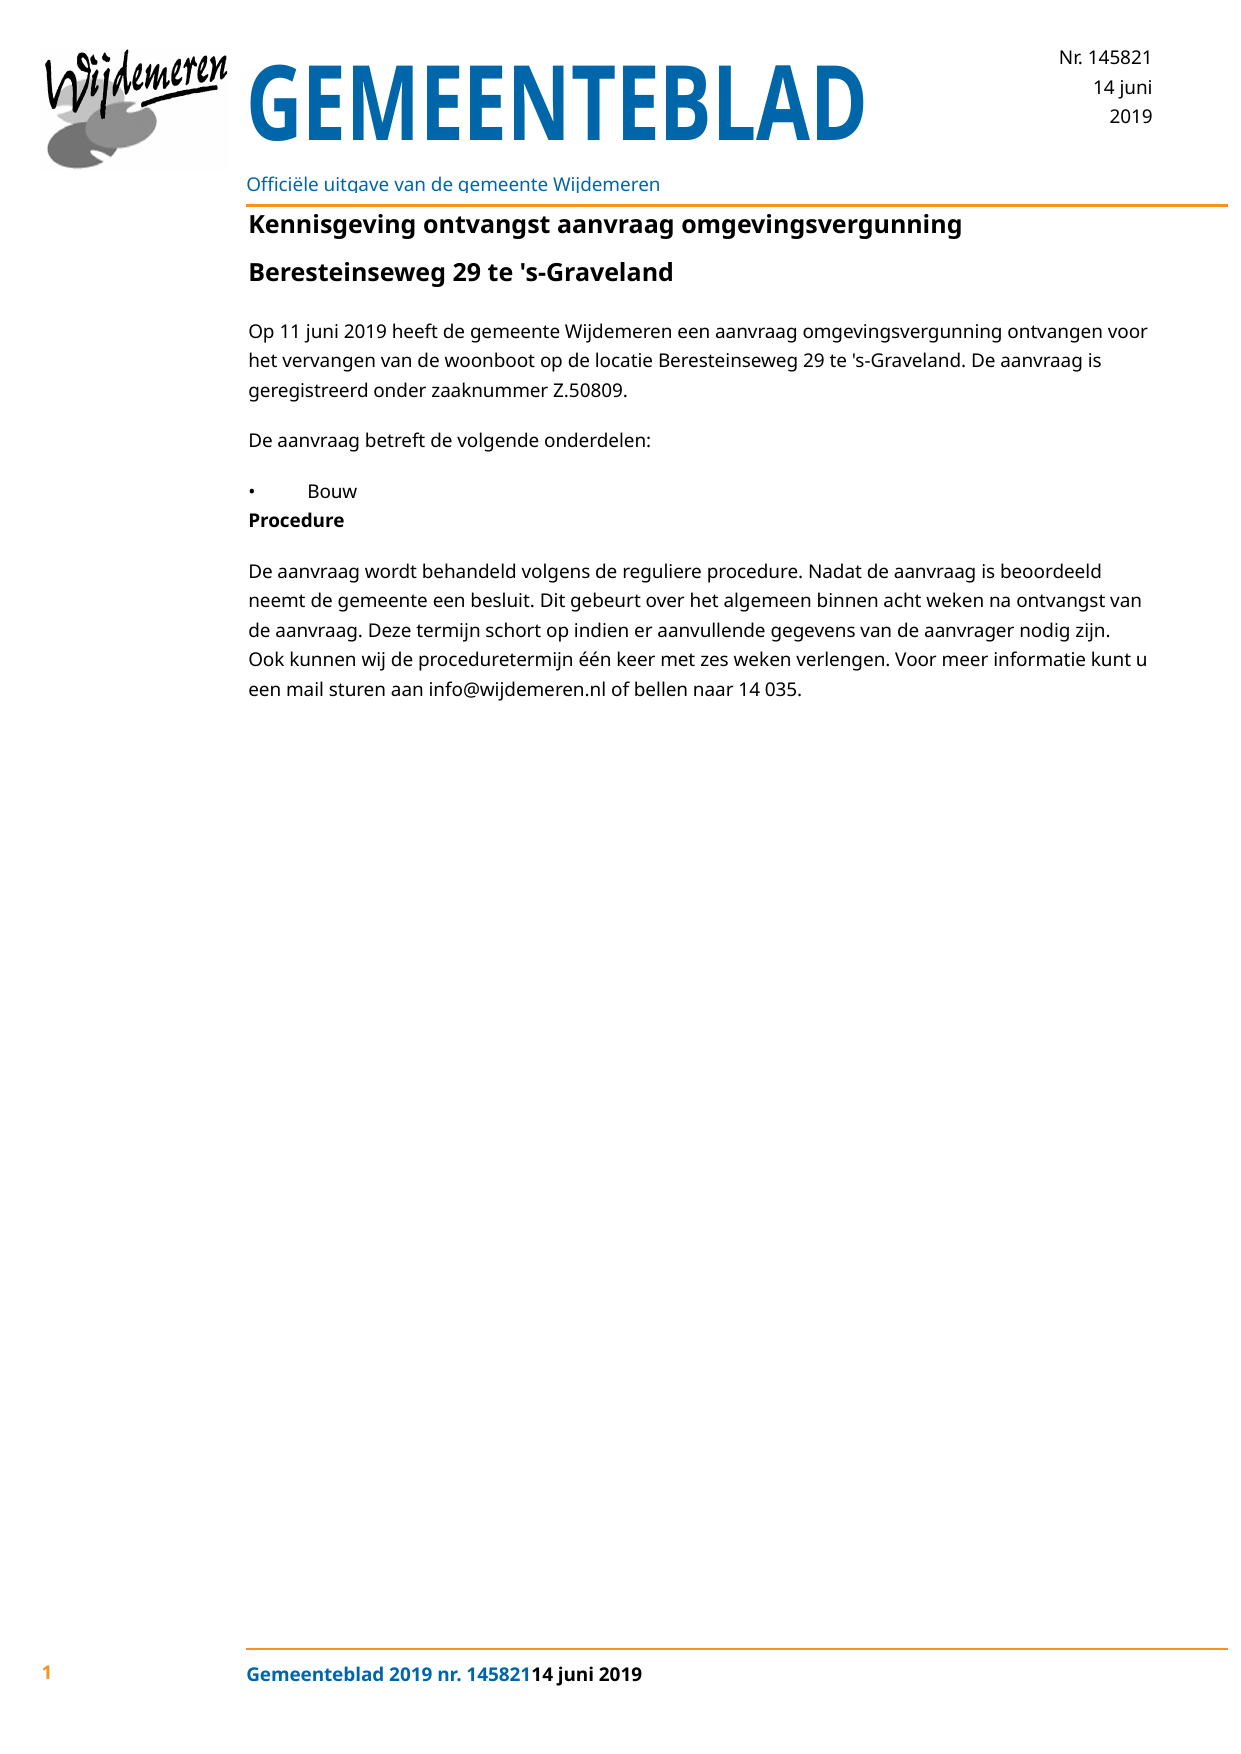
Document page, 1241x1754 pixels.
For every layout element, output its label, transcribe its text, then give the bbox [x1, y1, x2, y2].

text De aanvraag wordt behandeld volgens de reguliere procedure. Nadat de aanvraag is beoordeeld neemt de gemeente een besluit. Dit gebeurt over het algemeen binnen acht weken na ontvangst van de aanvraag. Deze termijn schort op indien er aanvullende gegevens van de aanvrager nodig zijn. Ook kunnen wij de proceduretermijn één keer met zes weken verlengen. Voor meer informatie kunt u een mail sturen aan info@wijdemeren.nl of bellen naar 14 035. [248, 558, 1152, 702]
text Kennisgeving ontvangst aanvraag omgevingsvergunning Beresteinseweg 29 te 's-Graveland [248, 207, 1152, 288]
list Bouw [248, 478, 1152, 504]
text Procedure [248, 507, 1152, 533]
text De aanvraag betreft de volgende onderdelen: [248, 427, 1152, 453]
picture [41, 47, 231, 172]
text Op 11 juni 2019 heeft de gemeente Wijdemeren een aanvraag omgevingsvergunning ontvangen voor het vervangen van de woonboot op de locatie Beresteinseweg 29 te 's-Graveland. De aanvraag is geregistreerd onder zaaknummer Z.50809. [248, 318, 1152, 403]
